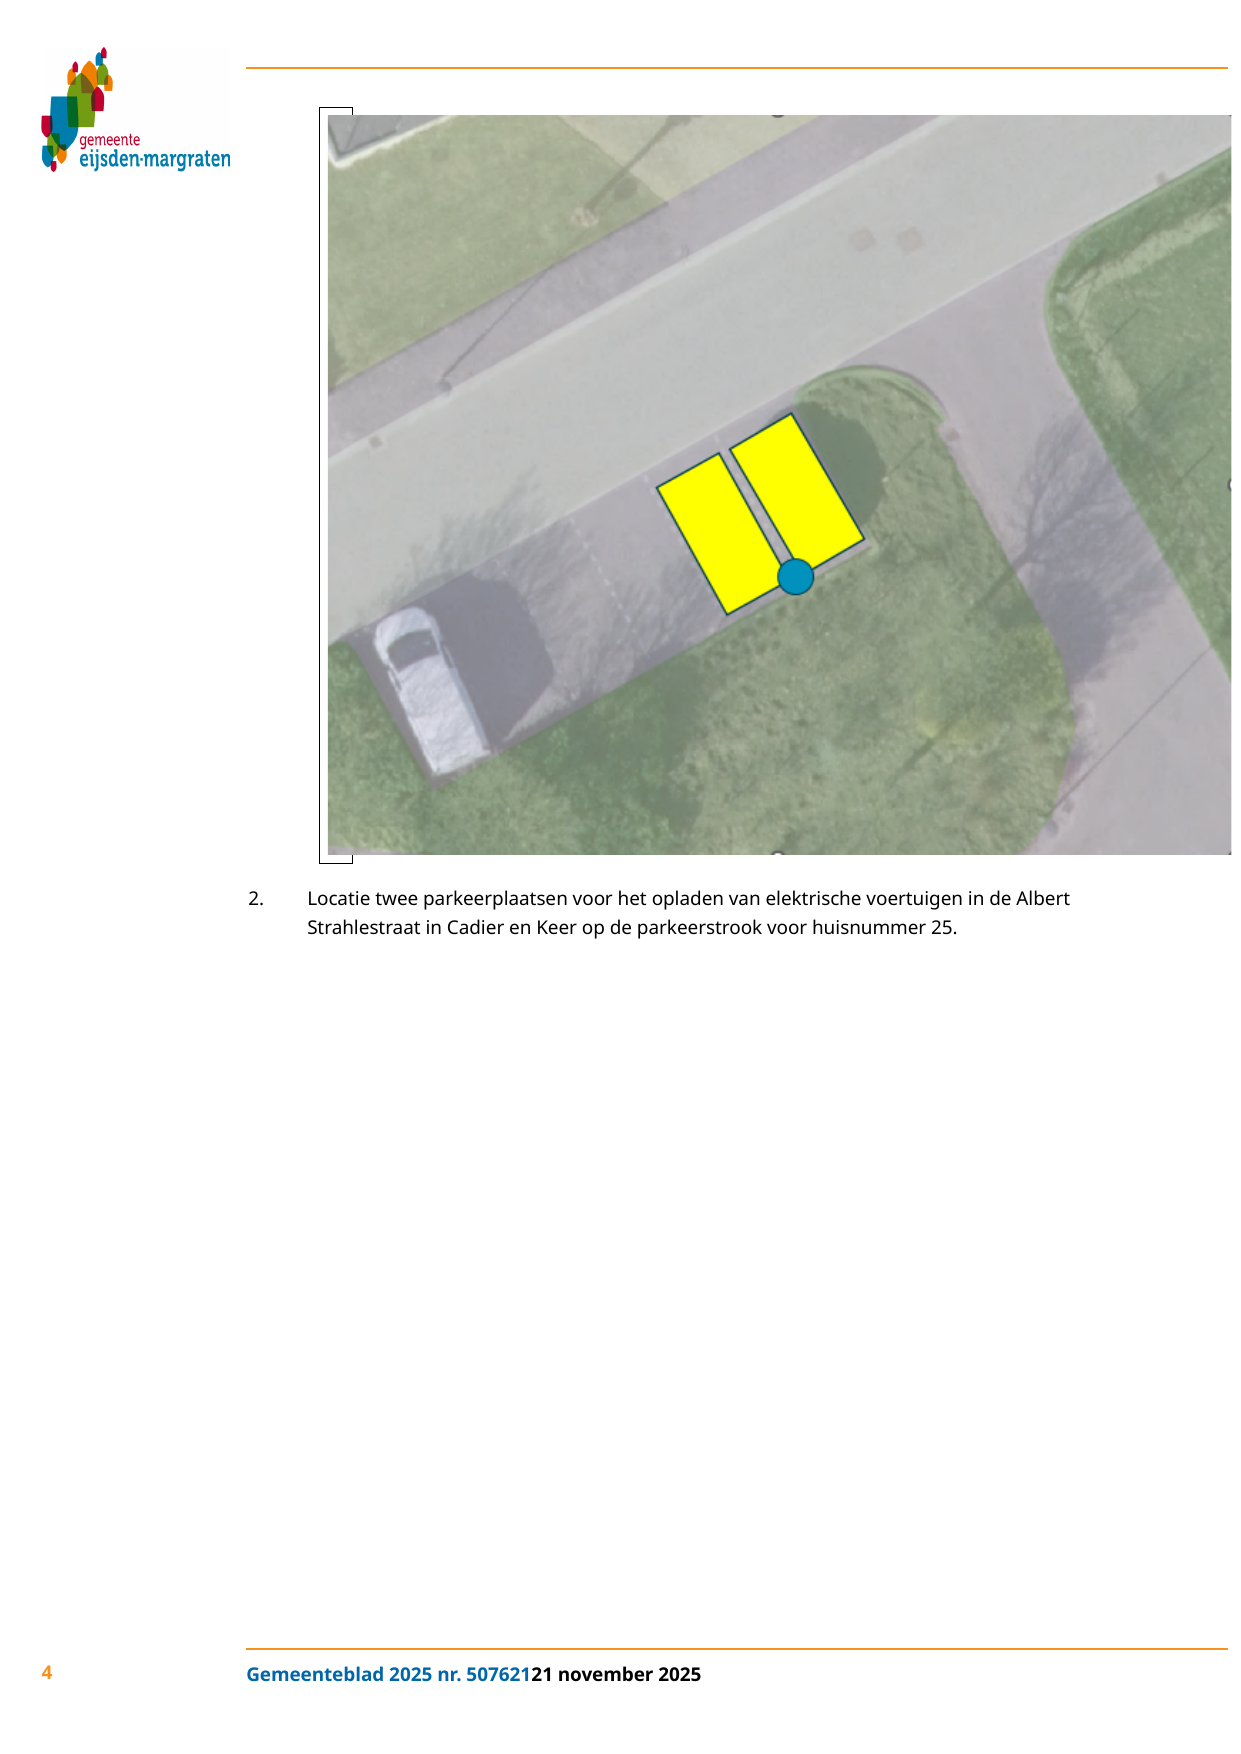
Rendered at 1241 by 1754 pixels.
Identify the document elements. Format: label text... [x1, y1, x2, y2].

picture [41, 47, 231, 172]
list Locatie twee parkeerplaatsen voor het opladen van elektrische voertuigen in de Albert Strahlestraat in Cadier en Keer op de parkeerstrook voor huisnummer 25. [248, 885, 1152, 940]
picture [327, 115, 1232, 855]
